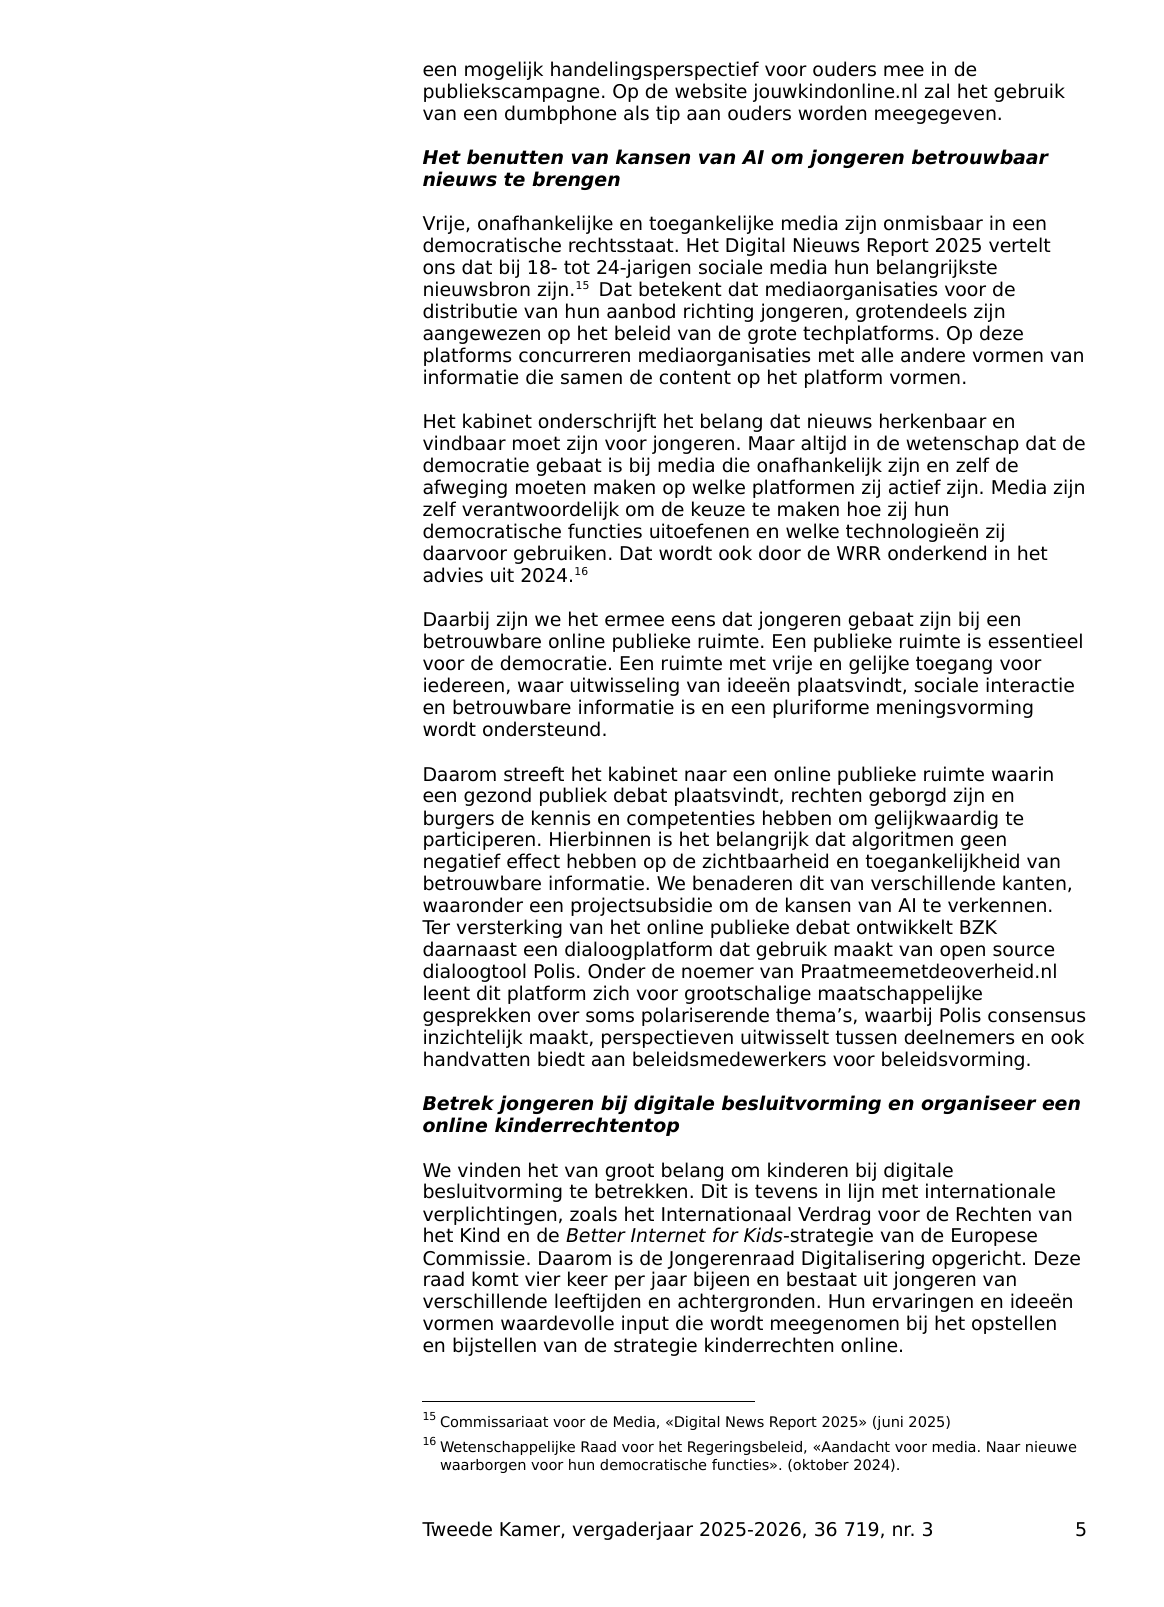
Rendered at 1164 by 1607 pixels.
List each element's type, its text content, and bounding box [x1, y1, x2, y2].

text Daarbij zijn we het ermee eens dat jongeren gebaat zijn bij een betrouwbare online publieke ruimte. Een publieke ruimte is essentieel voor de democratie. Een ruimte met vrije en gelijke toegang voor iedereen, waar uitwisseling van ideeën plaatsvindt, sociale interactie en betrouwbare informatie is en een pluriforme meningsvorming wordt ondersteund. [422, 609, 1087, 741]
subtitle Het benutten van kansen van AI om jongeren betrouwbaar nieuws te brengen [422, 147, 1087, 191]
text Vrije, onafhankelijke en toegankelijke media zijn onmisbaar in een democratische rechtsstaat. Het Digital Nieuws Report 2025 vertelt ons dat bij 18- tot 24-jarigen sociale media hun belangrijkste nieuwsbron zijn. Dat betekent dat mediaorganisaties voor de distributie van hun aanbod richting jongeren, grotendeels zijn aangewezen op het beleid van de grote techplatforms. Op deze platforms concurreren mediaorganisaties met alle andere vormen van informatie die samen de content op het platform vormen. [422, 213, 1087, 389]
text Het kabinet onderschrijft het belang dat nieuws herkenbaar en vindbaar moet zijn voor jongeren. Maar altijd in de wetenschap dat de democratie gebaat is bij media die onafhankelijk zijn en zelf de afweging moeten maken op welke platformen zij actief zijn. Media zijn zelf verantwoordelijk om de keuze te maken hoe zij hun democratische functies uitoefenen en welke technologieën zij daarvoor gebruiken. Dat wordt ook door de WRR onderkend in het advies uit 2024. [422, 411, 1087, 587]
text Commissariaat voor de Media, «Digital News Report 2025» (juni 2025) [422, 1410, 1087, 1432]
text Daarom streeft het kabinet naar een online publieke ruimte waarin een gezond publiek debat plaatsvindt, rechten geborgd zijn en burgers de kennis en competenties hebben om gelijkwaardig te participeren. Hierbinnen is het belangrijk dat algoritmen geen negatief effect hebben op de zichtbaarheid en toegankelijkheid van betrouwbare informatie. We benaderen dit van verschillende kanten, waaronder een projectsubsidie om de kansen van AI te verkennen. Ter versterking van het online publieke debat ontwikkelt BZK daarnaast een dialoogplatform dat gebruik maakt van open source dialoogtool Polis. Onder de noemer van Praatmeemetdeoverheid.nl leent dit platform zich voor grootschalige maatschappelijke gesprekken over soms polariserende thema’s, waarbij Polis consensus inzichtelijk maakt, perspectieven uitwisselt tussen deelnemers en ook handvatten biedt aan beleidsmedewerkers voor beleidsvorming. [422, 763, 1087, 1071]
text Wetenschappelijke Raad voor het Regeringsbeleid, «Aandacht voor media. Naar nieuwe waarborgen voor hun democratische functies». (oktober 2024). [422, 1435, 1087, 1474]
subtitle Betrek jongeren bij digitale besluitvorming en organiseer een online kinderrechtentop [422, 1093, 1087, 1137]
text We vinden het van groot belang om kinderen bij digitale besluitvorming te betrekken. Dit is tevens in lijn met internationale verplichtingen, zoals het Internationaal Verdrag voor de Rechten van het Kind en de Better Internet for Kids-strategie van de Europese Commissie. Daarom is de Jongerenraad Digitalisering opgericht. Deze raad komt vier keer per jaar bijeen en bestaat uit jongeren van verschillende leeftijden en achtergronden. Hun ervaringen en ideeën vormen waardevolle input die wordt meegenomen bij het opstellen en bijstellen van de strategie kinderrechten online. [422, 1159, 1087, 1357]
text een mogelijk handelingsperspectief voor ouders mee in de publiekscampagne. Op de website jouwkindonline.nl zal het gebruik van een dumbphone als tip aan ouders worden meegegeven. [422, 59, 1087, 125]
